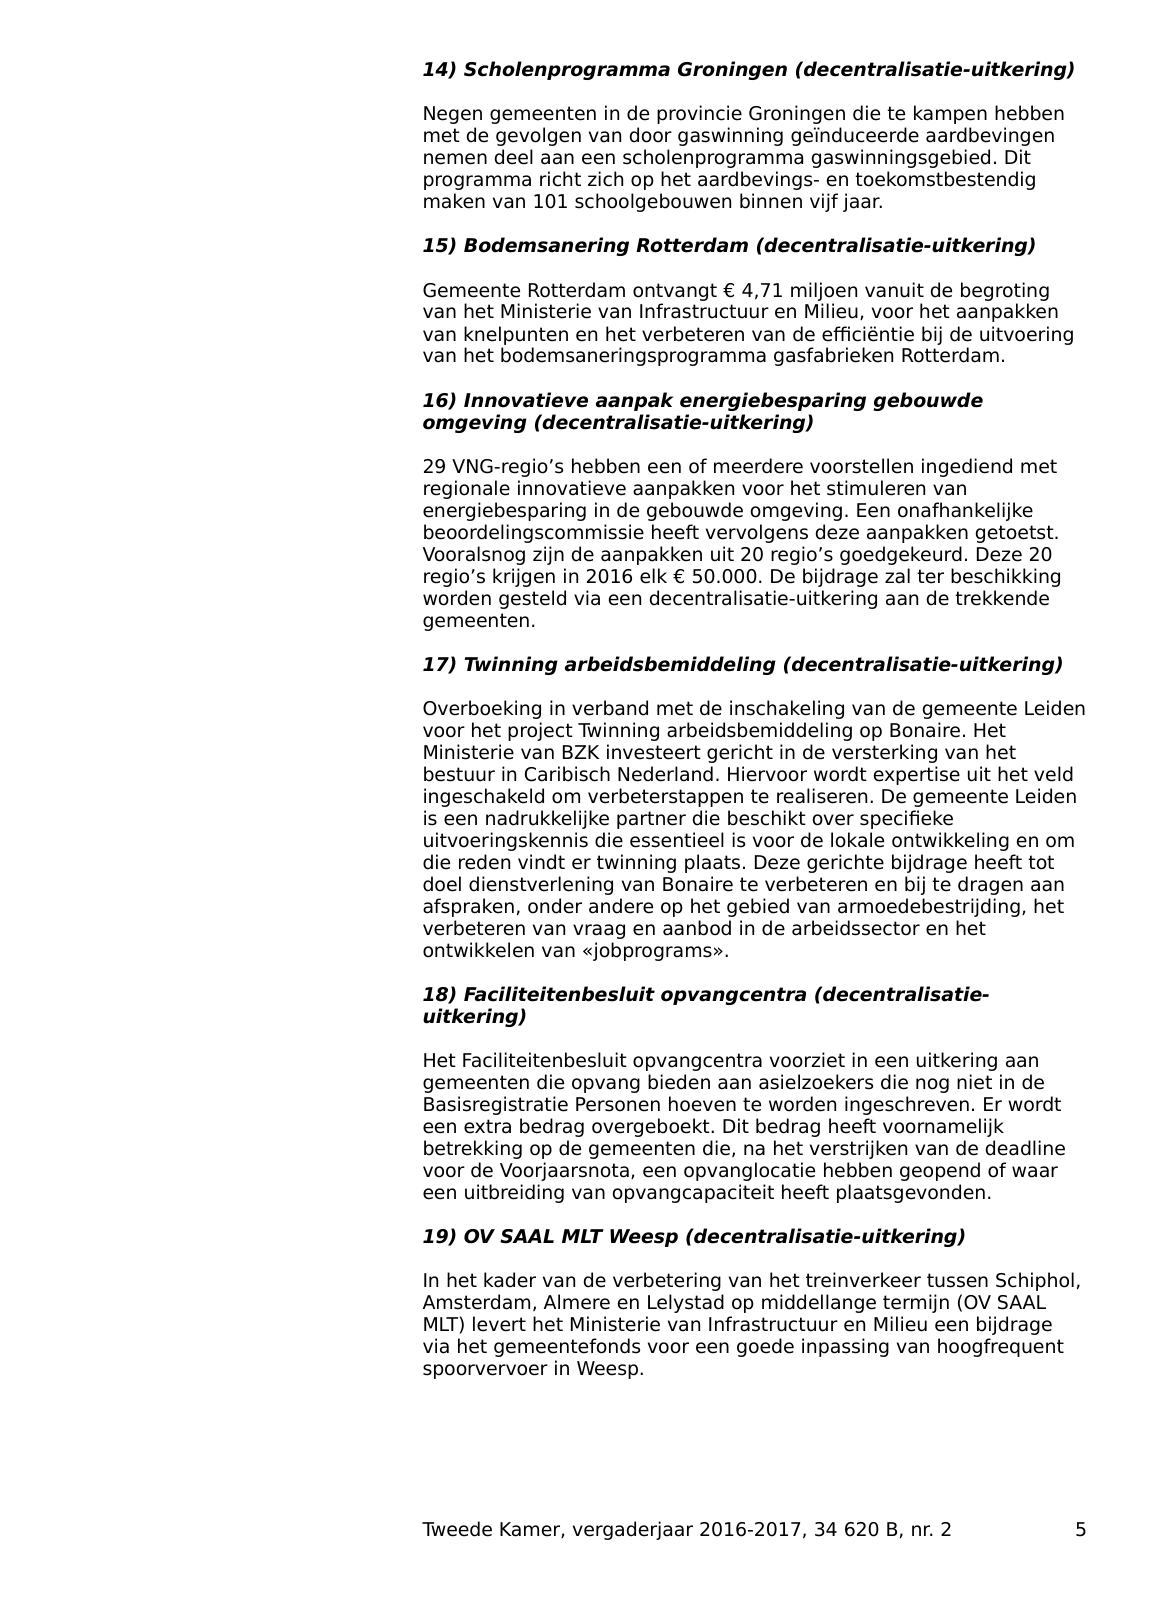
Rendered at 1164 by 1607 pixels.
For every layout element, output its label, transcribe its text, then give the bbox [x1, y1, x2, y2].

text In het kader van de verbetering van het treinverkeer tussen Schiphol, Amsterdam, Almere en Lelystad op middellange termijn (OV SAAL MLT) levert het Ministerie van Infrastructuur en Milieu een bijdrage via het gemeentefonds voor een goede inpassing van hoogfrequent spoorvervoer in Weesp. [422, 1270, 1087, 1380]
subtitle 15) Bodemsanering Rotterdam (decentralisatie-uitkering) [422, 235, 1087, 257]
text Het Faciliteitenbesluit opvangcentra voorziet in een uitkering aan gemeenten die opvang bieden aan asielzoekers die nog niet in de Basisregistratie Personen hoeven te worden ingeschreven. Er wordt een extra bedrag overgeboekt. Dit bedrag heeft voornamelijk betrekking op de gemeenten die, na het verstrijken van de deadline voor de Voorjaarsnota, een opvanglocatie hebben geopend of waar een uitbreiding van opvangcapaciteit heeft plaatsgevonden. [422, 1050, 1087, 1204]
text 29 VNG-regio’s hebben een of meerdere voorstellen ingediend met regionale innovatieve aanpakken voor het stimuleren van energiebesparing in de gebouwde omgeving. Een onafhankelijke beoordelingscommissie heeft vervolgens deze aanpakken getoetst. Vooralsnog zijn de aanpakken uit 20 regio’s goedgekeurd. Deze 20 regio’s krijgen in 2016 elk € 50.000. De bijdrage zal ter beschikking worden gesteld via een decentralisatie-uitkering aan de trekkende gemeenten. [422, 456, 1087, 632]
text Negen gemeenten in de provincie Groningen die te kampen hebben met de gevolgen van door gaswinning geïnduceerde aardbevingen nemen deel aan een scholenprogramma gaswinningsgebied. Dit programma richt zich op het aardbevings- en toekomstbestendig maken van 101 schoolgebouwen binnen vijf jaar. [422, 103, 1087, 213]
subtitle 18) Faciliteitenbesluit opvangcentra (decentralisatie-uitkering) [422, 984, 1087, 1028]
text Overboeking in verband met de inschakeling van de gemeente Leiden voor het project Twinning arbeidsbemiddeling op Bonaire. Het Ministerie van BZK investeert gericht in de versterking van het bestuur in Caribisch Nederland. Hiervoor wordt expertise uit het veld ingeschakeld om verbeterstappen te realiseren. De gemeente Leiden is een nadrukkelijke partner die beschikt over specifieke uitvoeringskennis die essentieel is voor de lokale ontwikkeling en om die reden vindt er twinning plaats. Deze gerichte bijdrage heeft tot doel dienstverlening van Bonaire te verbeteren en bij te dragen aan afspraken, onder andere op het gebied van armoedebestrijding, het verbeteren van vraag en aanbod in de arbeidssector en het ontwikkelen van «jobprograms». [422, 698, 1087, 962]
text Gemeente Rotterdam ontvangt € 4,71 miljoen vanuit de begroting van het Ministerie van Infrastructuur en Milieu, voor het aanpakken van knelpunten en het verbeteren van de efficiëntie bij de uitvoering van het bodemsaneringsprogramma gasfabrieken Rotterdam. [422, 279, 1087, 367]
subtitle 17) Twinning arbeidsbemiddeling (decentralisatie-uitkering) [422, 654, 1087, 676]
subtitle 16) Innovatieve aanpak energiebesparing gebouwde omgeving (decentralisatie-uitkering) [422, 389, 1087, 433]
subtitle 19) OV SAAL MLT Weesp (decentralisatie-uitkering) [422, 1226, 1087, 1248]
subtitle 14) Scholenprogramma Groningen (decentralisatie-uitkering) [422, 59, 1087, 81]
